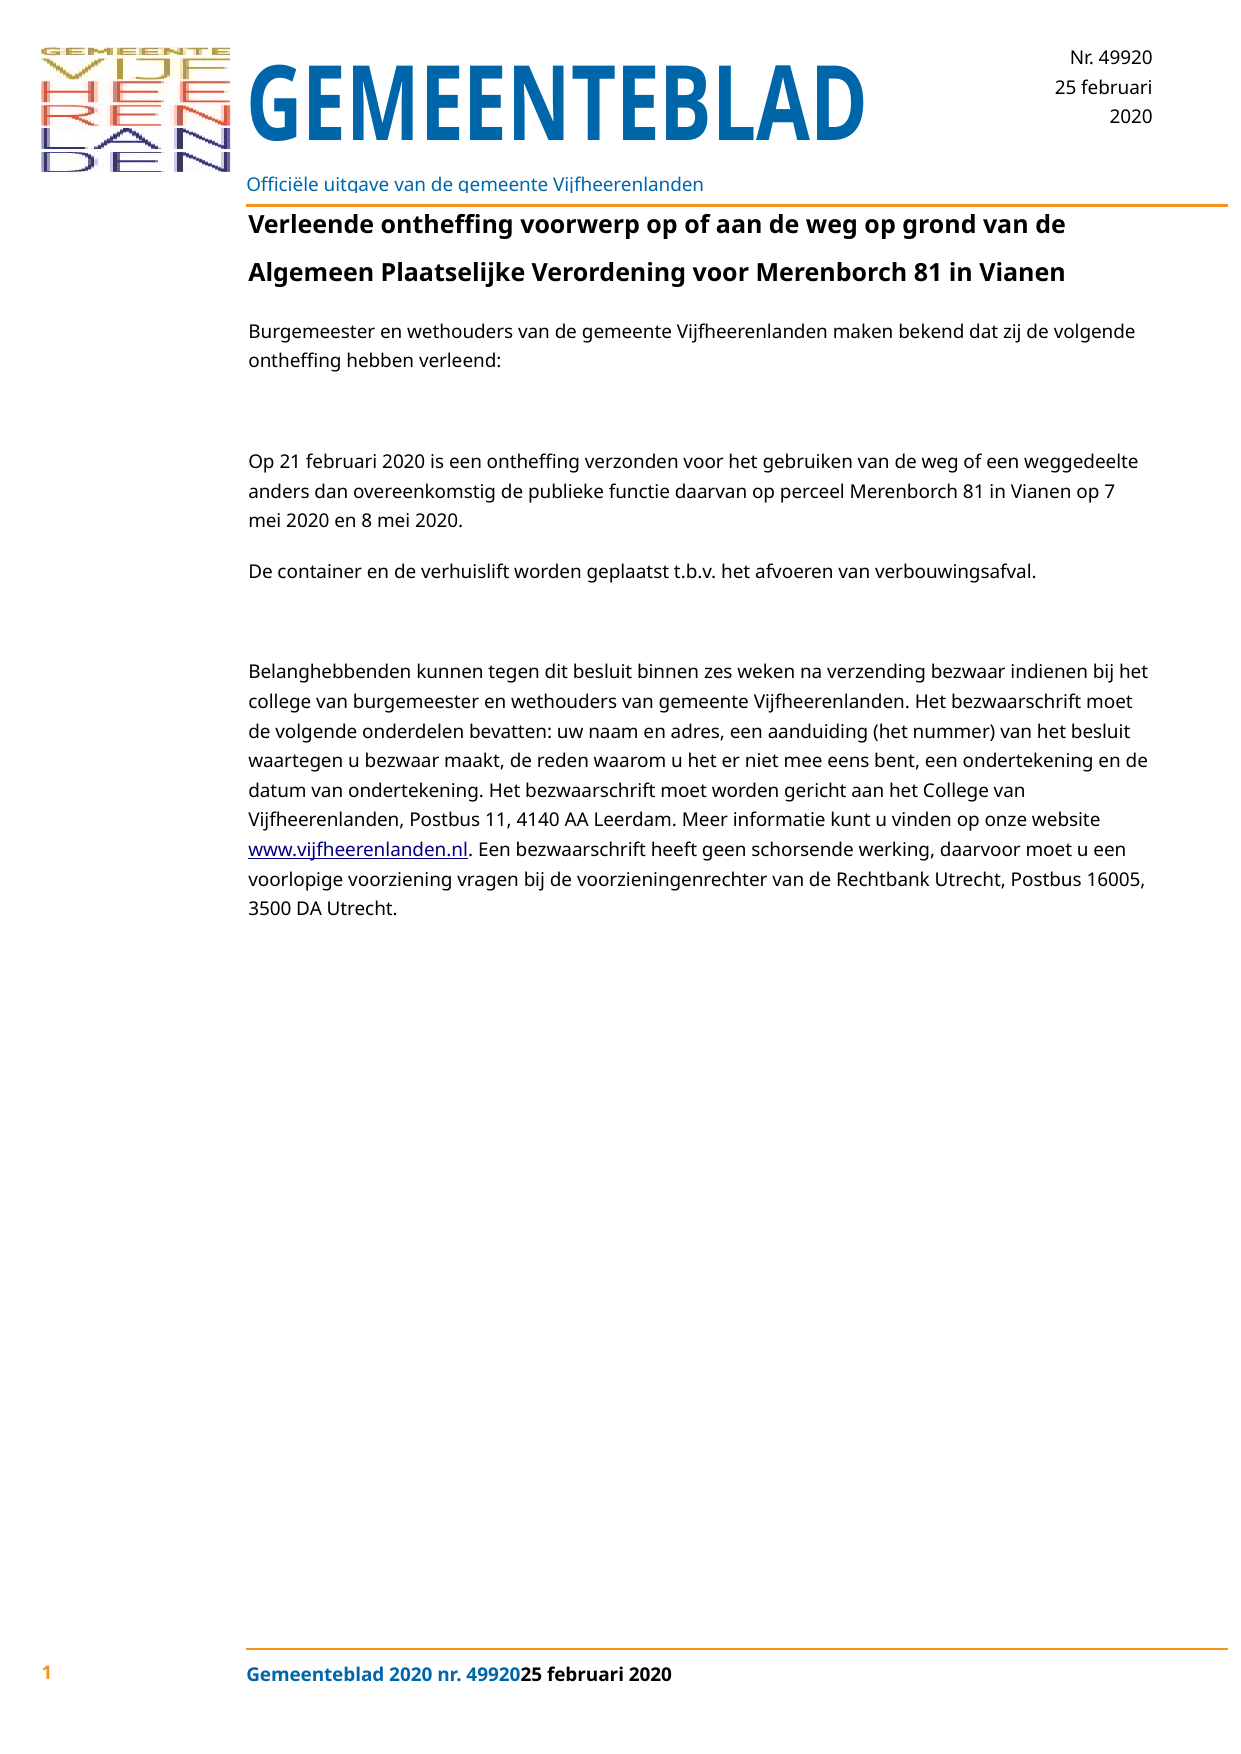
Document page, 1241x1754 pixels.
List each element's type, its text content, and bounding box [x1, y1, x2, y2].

text Verleende ontheffing voorwerp op of aan de weg op grond van de Algemeen Plaatselijke Verordening voor Merenborch 81 in Vianen [248, 207, 1152, 288]
text Burgemeester en wethouders van de gemeente Vijfheerenlanden maken bekend dat zij de volgende ontheffing hebben verleend: [248, 318, 1152, 373]
text Op 21 februari 2020 is een ontheffing verzonden voor het gebruiken van de weg of een weggedeelte anders dan overeenkomstig de publieke functie daarvan op perceel Merenborch 81 in Vianen op 7 mei 2020 en 8 mei 2020. [248, 448, 1152, 533]
picture [41, 47, 231, 172]
text Belanghebbenden kunnen tegen dit besluit binnen zes weken na verzending bezwaar indienen bij het college van burgemeester en wethouders van gemeente Vijfheerenlanden. Het bezwaarschrift moet de volgende onderdelen bevatten: uw naam en adres, een aanduiding (het nummer) van het besluit waartegen u bezwaar maakt, de reden waarom u het er niet mee eens bent, een ondertekening en de datum van ondertekening. Het bezwaarschrift moet worden gericht aan het College van Vijfheerenlanden, Postbus 11, 4140 AA Leerdam. Meer informatie kunt u vinden op onze website www.vijfheerenlanden.nl. Een bezwaarschrift heeft geen schorsende werking, daarvoor moet u een voorlopige voorziening vragen bij de voorzieningenrechter van de Rechtbank Utrecht, Postbus 16005, 3500 DA Utrecht. [248, 659, 1152, 921]
text De container en de verhuislift worden geplaatst t.b.v. het afvoeren van verbouwingsafval. [248, 558, 1152, 584]
